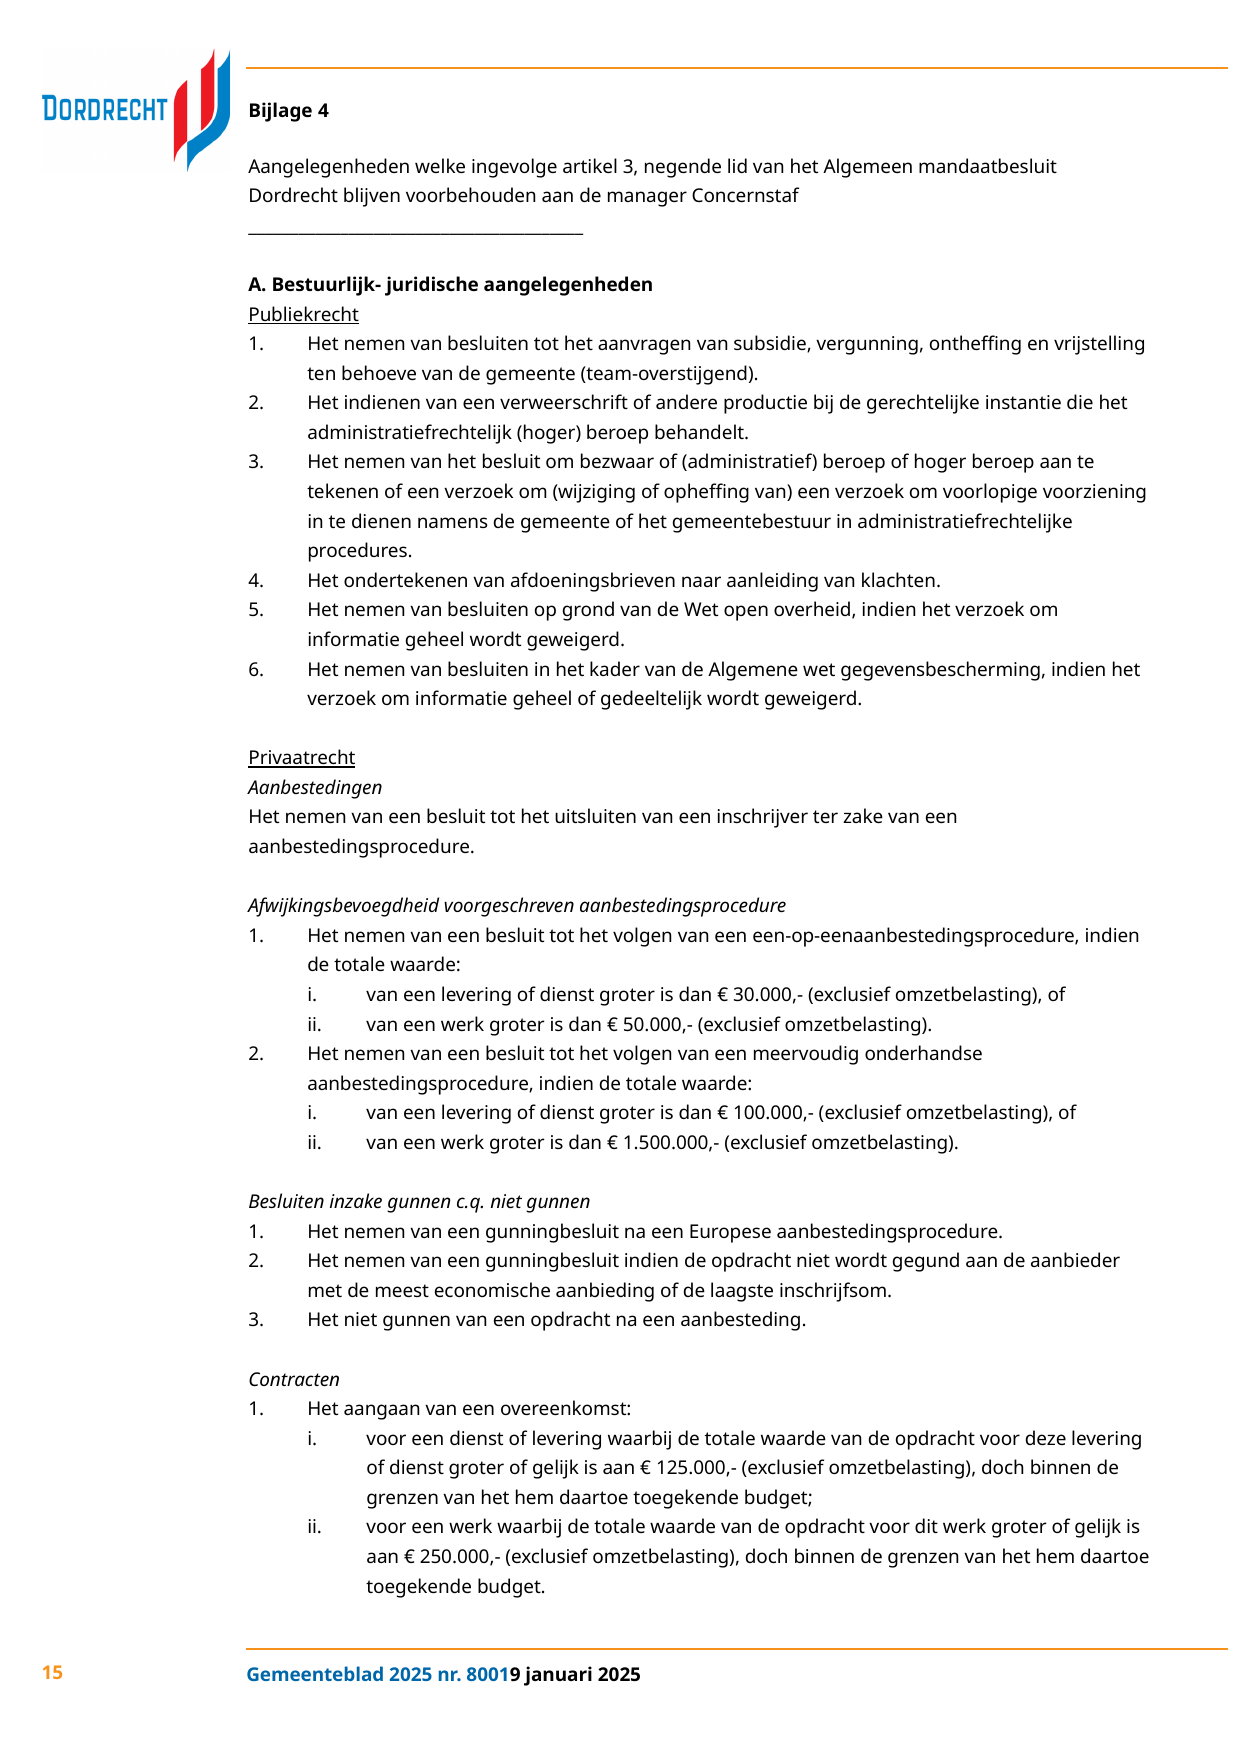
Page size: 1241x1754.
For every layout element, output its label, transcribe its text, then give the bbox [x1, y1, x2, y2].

picture [41, 47, 231, 172]
list Het indienen van een verweerschrift of andere productie bij de gerechtelijke instantie die het administratiefrechtelijk (hoger) beroep behandelt. [248, 389, 1152, 445]
list voor een werk waarbij de totale waarde van de opdracht voor dit werk groter of gelijk is aan € 250.000,- (exclusief omzetbelasting), doch binnen de grenzen van het hem daartoe toegekende budget. [307, 1514, 1152, 1599]
list Het nemen van het besluit om bezwaar of (administratief) beroep of hoger beroep aan te tekenen of een verzoek om (wijziging of opheffing van) een verzoek om voorlopige voorziening in te dienen namens de gemeente of het gemeentebestuur in administratiefrechtelijke procedures. [248, 449, 1152, 563]
list van een werk groter is dan € 1.500.000,- (exclusief omzetbelasting). [307, 1129, 1152, 1155]
list van een werk groter is dan € 50.000,- (exclusief omzetbelasting). [307, 1011, 1152, 1037]
list Het aangaan van een overeenkomst: [248, 1395, 1152, 1421]
text Bijlage 4 [248, 95, 1152, 123]
text Privaatrecht [248, 744, 1152, 770]
text Aangelegenheden welke ingevolge artikel 3, negende lid van het Algemeen mandaatbesluit Dordrecht blijven voorbehouden aan de manager Concernstaf [248, 153, 1152, 208]
text Aanbestedingen [248, 774, 1152, 800]
text Publiekrecht [248, 301, 1152, 327]
list van een levering of dienst groter is dan € 30.000,- (exclusief omzetbelasting), of [307, 981, 1152, 1007]
list Het ondertekenen van afdoeningsbrieven naar aanleiding van klachten. [248, 567, 1152, 593]
list Het nemen van besluiten tot het aanvragen van subsidie, vergunning, ontheffing en vrijstelling ten behoeve van de gemeente (team-overstijgend). [248, 330, 1152, 386]
list voor een dienst of levering waarbij de totale waarde van de opdracht voor deze levering of dienst groter of gelijk is aan € 125.000,- (exclusief omzetbelasting), doch binnen de grenzen van het hem daartoe toegekende budget; [307, 1425, 1152, 1510]
list Het nemen van een gunningbesluit na een Europese aanbestedingsprocedure. [248, 1218, 1152, 1244]
list Het nemen van besluiten in het kader van de Algemene wet gegevensbescherming, indien het verzoek om informatie geheel of gedeeltelijk wordt geweigerd. [248, 656, 1152, 711]
text Het nemen van een besluit tot het uitsluiten van een inschrijver ter zake van een aanbestedingsprocedure. [248, 804, 1152, 859]
text ________________________________________ [248, 212, 1152, 238]
list Het nemen van een besluit tot het volgen van een meervoudig onderhandse aanbestedingsprocedure, indien de totale waarde: [248, 1040, 1152, 1096]
list van een levering of dienst groter is dan € 100.000,- (exclusief omzetbelasting), of [307, 1099, 1152, 1125]
text Contracten [248, 1366, 1152, 1392]
list Het niet gunnen van een opdracht na een aanbesteding. [248, 1307, 1152, 1332]
list Het nemen van een besluit tot het volgen van een een-op-eenaanbestedingsprocedure, indien de totale waarde: [248, 922, 1152, 977]
list Het nemen van besluiten op grond van de Wet open overheid, indien het verzoek om informatie geheel wordt geweigerd. [248, 597, 1152, 652]
text Besluiten inzake gunnen c.q. niet gunnen [248, 1188, 1152, 1214]
list Het nemen van een gunningbesluit indien de opdracht niet wordt gegund aan de aanbieder met de meest economische aanbieding of de laagste inschrijfsom. [248, 1247, 1152, 1303]
text A. Bestuurlijk- juridische aangelegenheden [248, 271, 1152, 297]
text Afwijkingsbevoegdheid voorgeschreven aanbestedingsprocedure [248, 892, 1152, 918]
